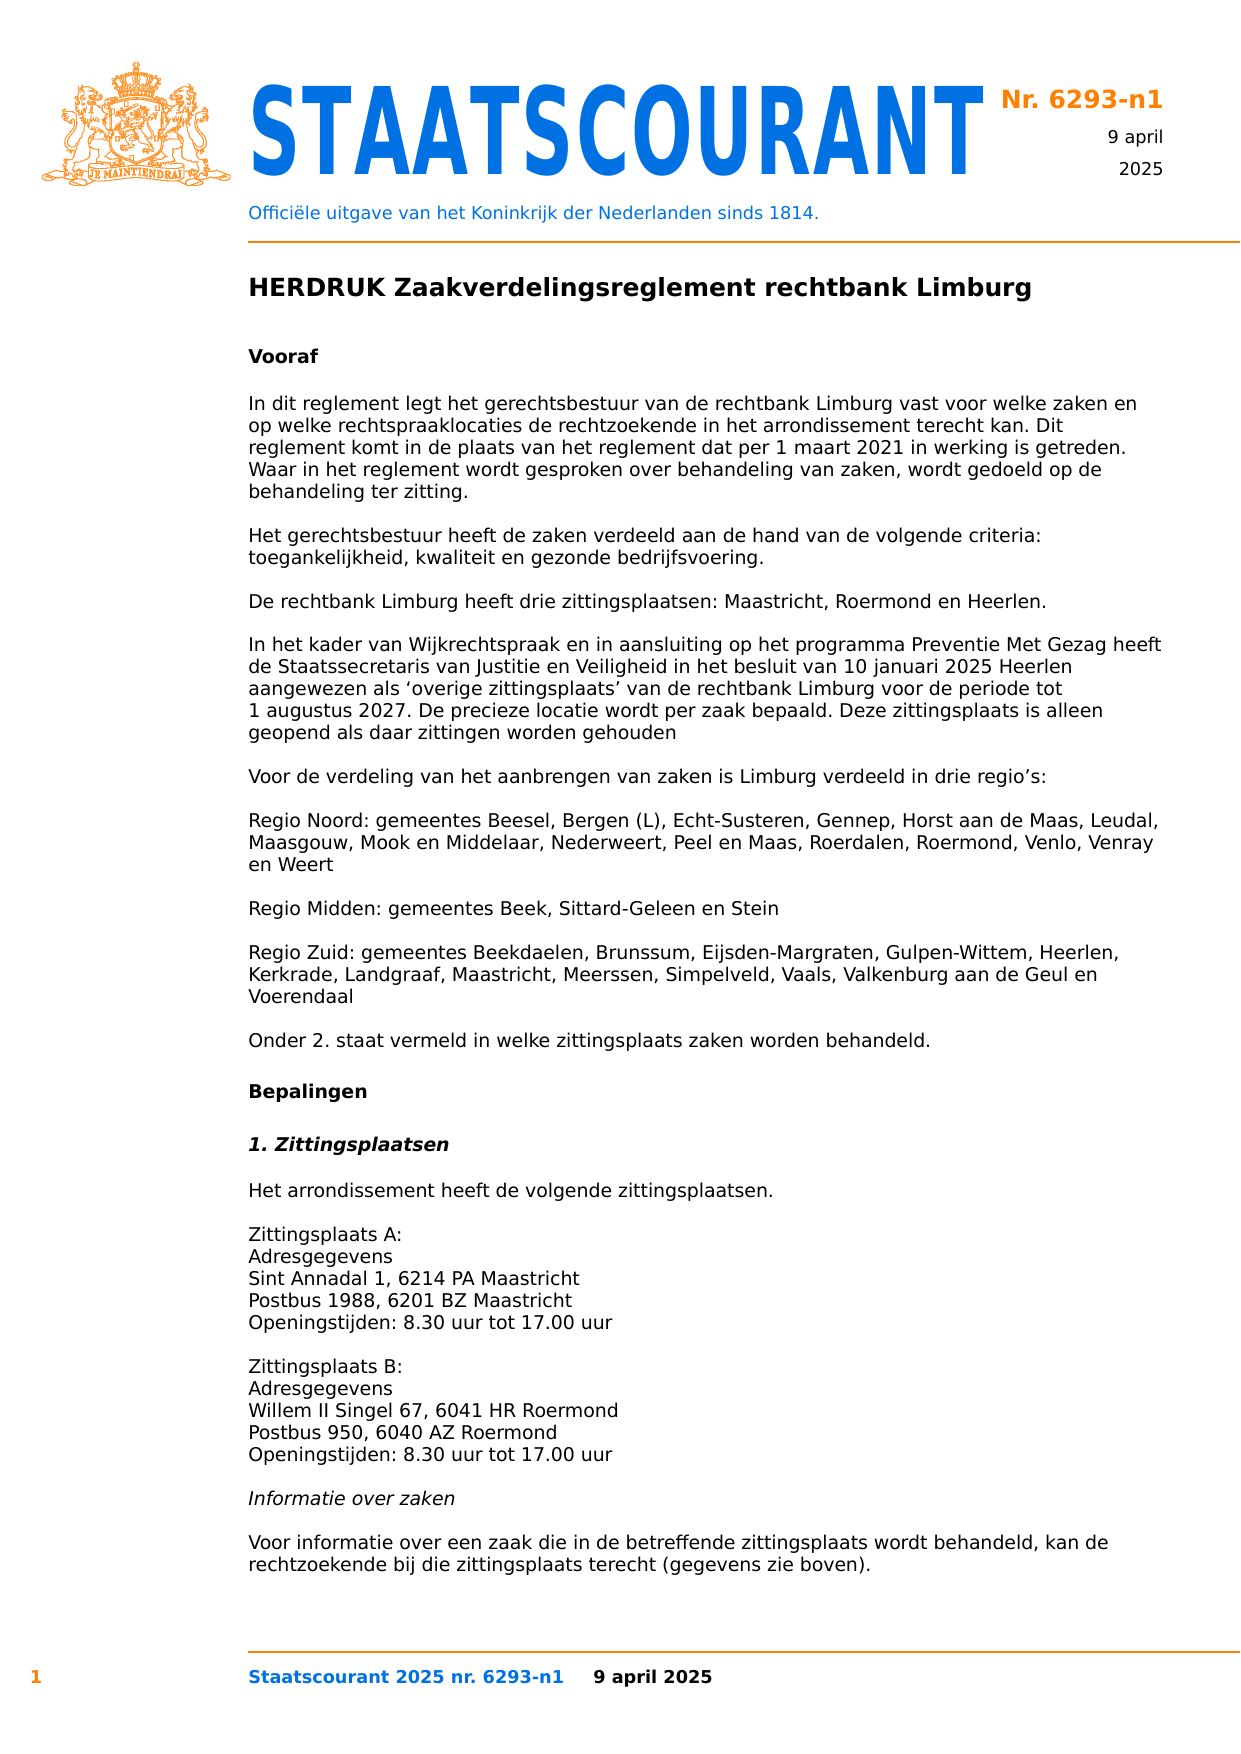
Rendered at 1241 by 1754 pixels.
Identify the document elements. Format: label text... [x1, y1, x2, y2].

text Voor de verdeling van het aanbrengen van zaken is Limburg verdeeld in drie regio’s: [248, 766, 1163, 788]
text Openingstijden: 8.30 uur tot 17.00 uur [248, 1312, 1163, 1334]
table_header [25, 62, 248, 241]
text In dit reglement legt het gerechtsbestuur van de rechtbank Limburg vast voor welke zaken en op welke rechtspraaklocaties de rechtzoekende in het arrondissement terecht kan. Dit reglement komt in de plaats van het reglement dat per 1 maart 2021 in werking is getreden. Waar in het reglement wordt gesproken over behandeling van zaken, wordt gedoeld op de behandeling ter zitting. [248, 393, 1163, 503]
text Adresgegevens [248, 1378, 1163, 1400]
text Sint Annadal 1, 6214 PA Maastricht [248, 1268, 1163, 1290]
subtitle Bepalingen [248, 1081, 1163, 1103]
subtitle HERDRUK Zaakverdelingsreglement rechtbank Limburg [248, 273, 1163, 302]
table_cell 9 april [998, 121, 1240, 153]
text Willem II Singel 67, 6041 HR Roermond [248, 1400, 1163, 1422]
text De rechtbank Limburg heeft drie zittingsplaatsen: Maastricht, Roermond en Heerlen. [248, 591, 1163, 612]
text Regio Zuid: gemeentes Beekdaelen, Brunssum, Eijsden-Margraten, Gulpen-Wittem, Heerlen, Kerkrade, Landgraaf, Maastricht, Meerssen, Simpelveld, Vaals, Valkenburg aan de Geul en Voerendaal [248, 942, 1163, 1008]
text Regio Noord: gemeentes Beesel, Bergen (L), Echt-Susteren, Gennep, Horst aan de Maas, Leudal, Maasgouw, Mook en Middelaar, Nederweert, Peel en Maas, Roerdalen, Roermond, Venlo, Venray en Weert [248, 810, 1163, 876]
text Adresgegevens [248, 1246, 1163, 1268]
text In het kader van Wijkrechtspraak en in aansluiting op het programma Preventie Met Gezag heeft de Staatssecretaris van Justitie en Veiligheid in het besluit van 10 januari 2025 Heerlen aangewezen als ‘overige zittingsplaats’ van de rechtbank Limburg voor de periode tot 1 augustus 2027. De precieze locatie wordt per zaak bepaald. Deze zittingsplaats is alleen geopend als daar zittingen worden gehouden [248, 634, 1163, 744]
text Openingstijden: 8.30 uur tot 17.00 uur [248, 1444, 1163, 1466]
table_header Nr. 6293-n1 [998, 62, 1240, 121]
text Voor informatie over een zaak die in de betreffende zittingsplaats wordt behandeld, kan de rechtzoekende bij die zittingsplaats terecht (gegevens zie boven). [248, 1532, 1163, 1576]
table_cell Officiële uitgave van het Koninkrijk der Nederlanden sinds 1814. [248, 203, 1240, 241]
text Postbus 950, 6040 AZ Roermond [248, 1422, 1163, 1444]
text Onder 2. staat vermeld in welke zittingsplaats zaken worden behandeld. [248, 1029, 1163, 1051]
table_header STAATSCOURANT [248, 62, 998, 203]
text Regio Midden: gemeentes Beek, Sittard-Geleen en Stein [248, 898, 1163, 920]
subtitle Vooraf [248, 346, 1163, 368]
text Postbus 1988, 6201 BZ Maastricht [248, 1290, 1163, 1312]
text Zittingsplaats B: [248, 1356, 1163, 1378]
text Zittingsplaats A: [248, 1224, 1163, 1246]
picture [41, 62, 231, 186]
text Het gerechtsbestuur heeft de zaken verdeeld aan de hand van de volgende criteria: toegankelijkheid, kwaliteit en gezonde bedrijfsvoering. [248, 525, 1163, 569]
subtitle Informatie over zaken [248, 1488, 1163, 1510]
text Het arrondissement heeft de volgende zittingsplaatsen. [248, 1180, 1163, 1202]
subtitle 1. Zittingsplaatsen [248, 1133, 1163, 1155]
table_cell 2025 [998, 153, 1240, 203]
